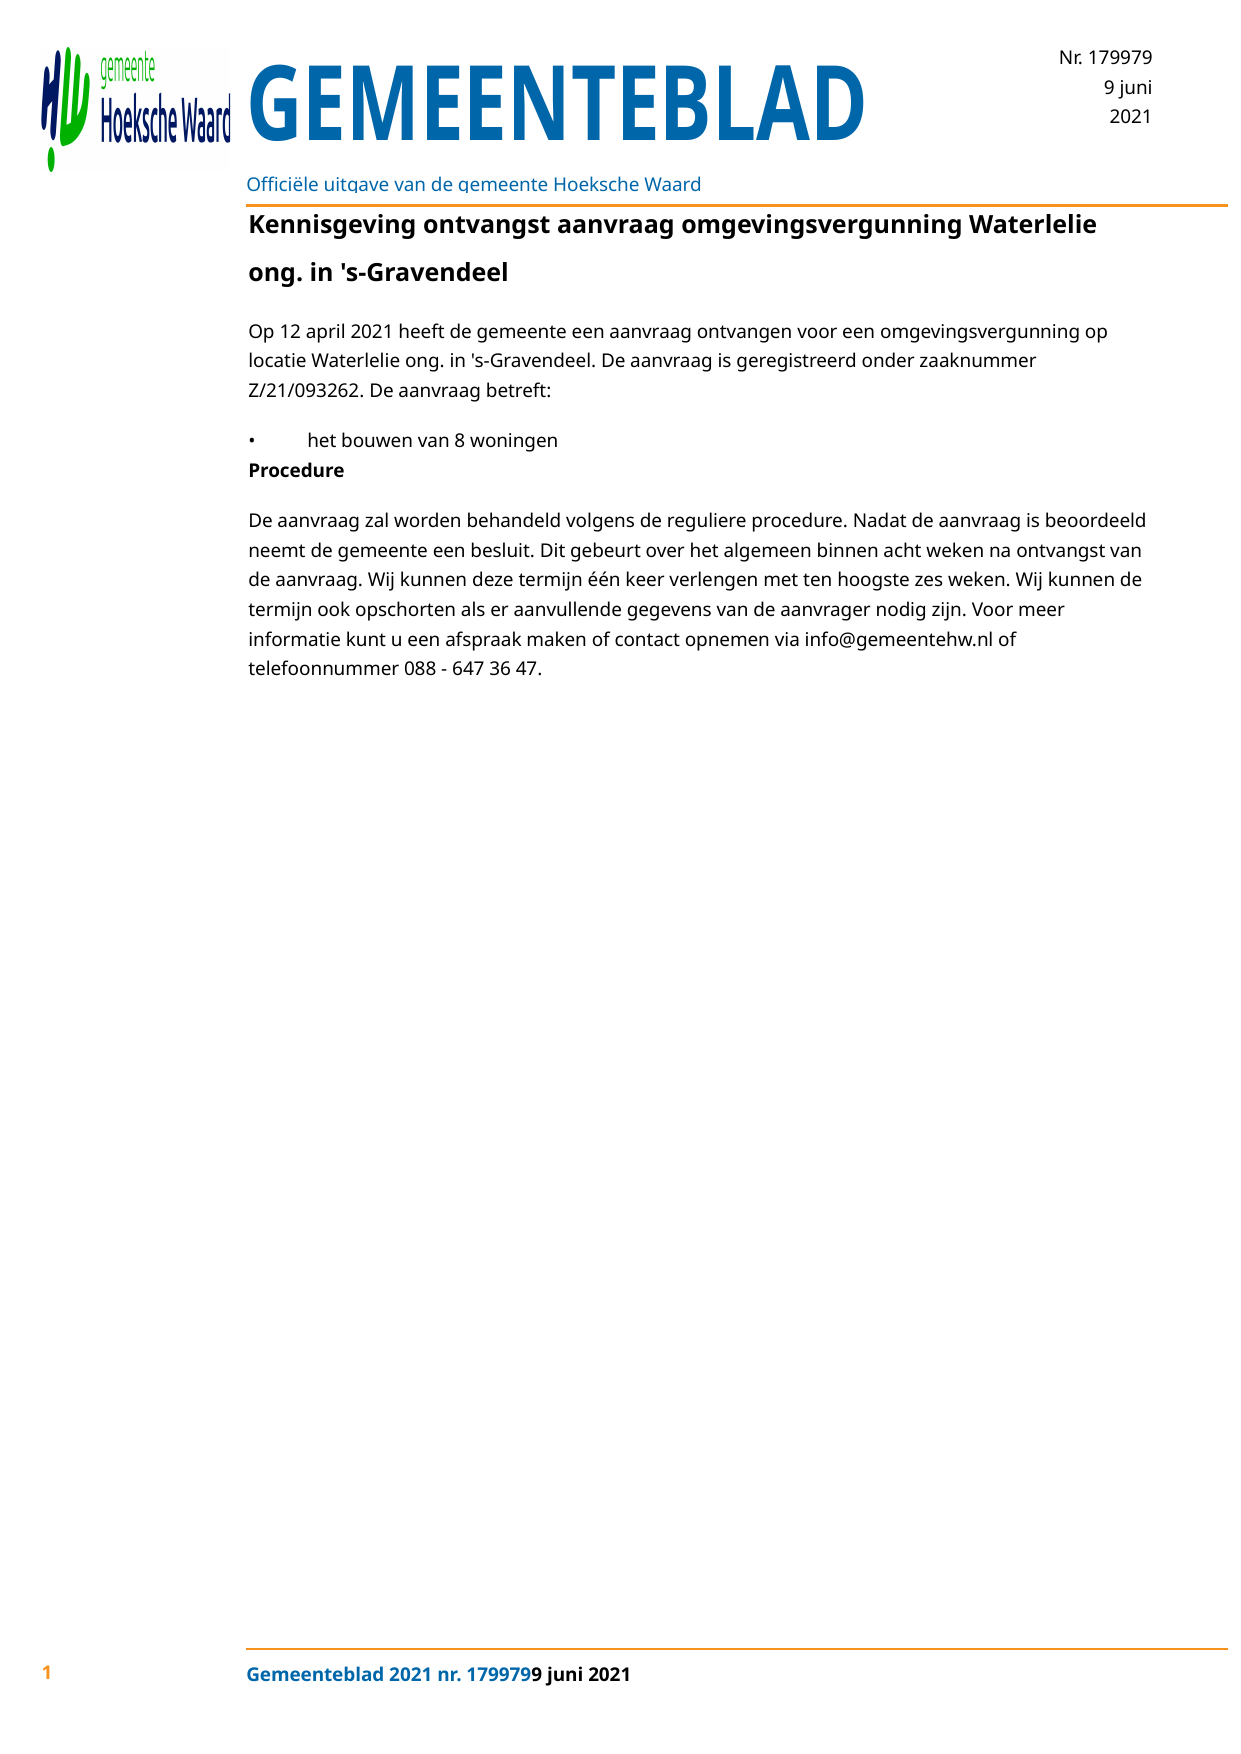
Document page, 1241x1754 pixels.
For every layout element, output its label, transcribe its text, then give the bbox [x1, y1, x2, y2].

text Op 12 april 2021 heeft de gemeente een aanvraag ontvangen voor een omgevingsvergunning op locatie Waterlelie ong. in 's-Gravendeel. De aanvraag is geregistreerd onder zaaknummer Z/21/093262. De aanvraag betreft: [248, 318, 1152, 403]
picture [41, 47, 231, 172]
list het bouwen van 8 woningen [248, 427, 1152, 453]
text Procedure [248, 457, 1152, 483]
text Kennisgeving ontvangst aanvraag omgevingsvergunning Waterlelie ong. in 's-Gravendeel [248, 207, 1152, 288]
text De aanvraag zal worden behandeld volgens de reguliere procedure. Nadat de aanvraag is beoordeeld neemt de gemeente een besluit. Dit gebeurt over het algemeen binnen acht weken na ontvangst van de aanvraag. Wij kunnen deze termijn één keer verlengen met ten hoogste zes weken. Wij kunnen de termijn ook opschorten als er aanvullende gegevens van de aanvrager nodig zijn. Voor meer informatie kunt u een afspraak maken of contact opnemen via info@gemeentehw.nl of telefoonnummer 088 - 647 36 47. [248, 507, 1152, 681]
